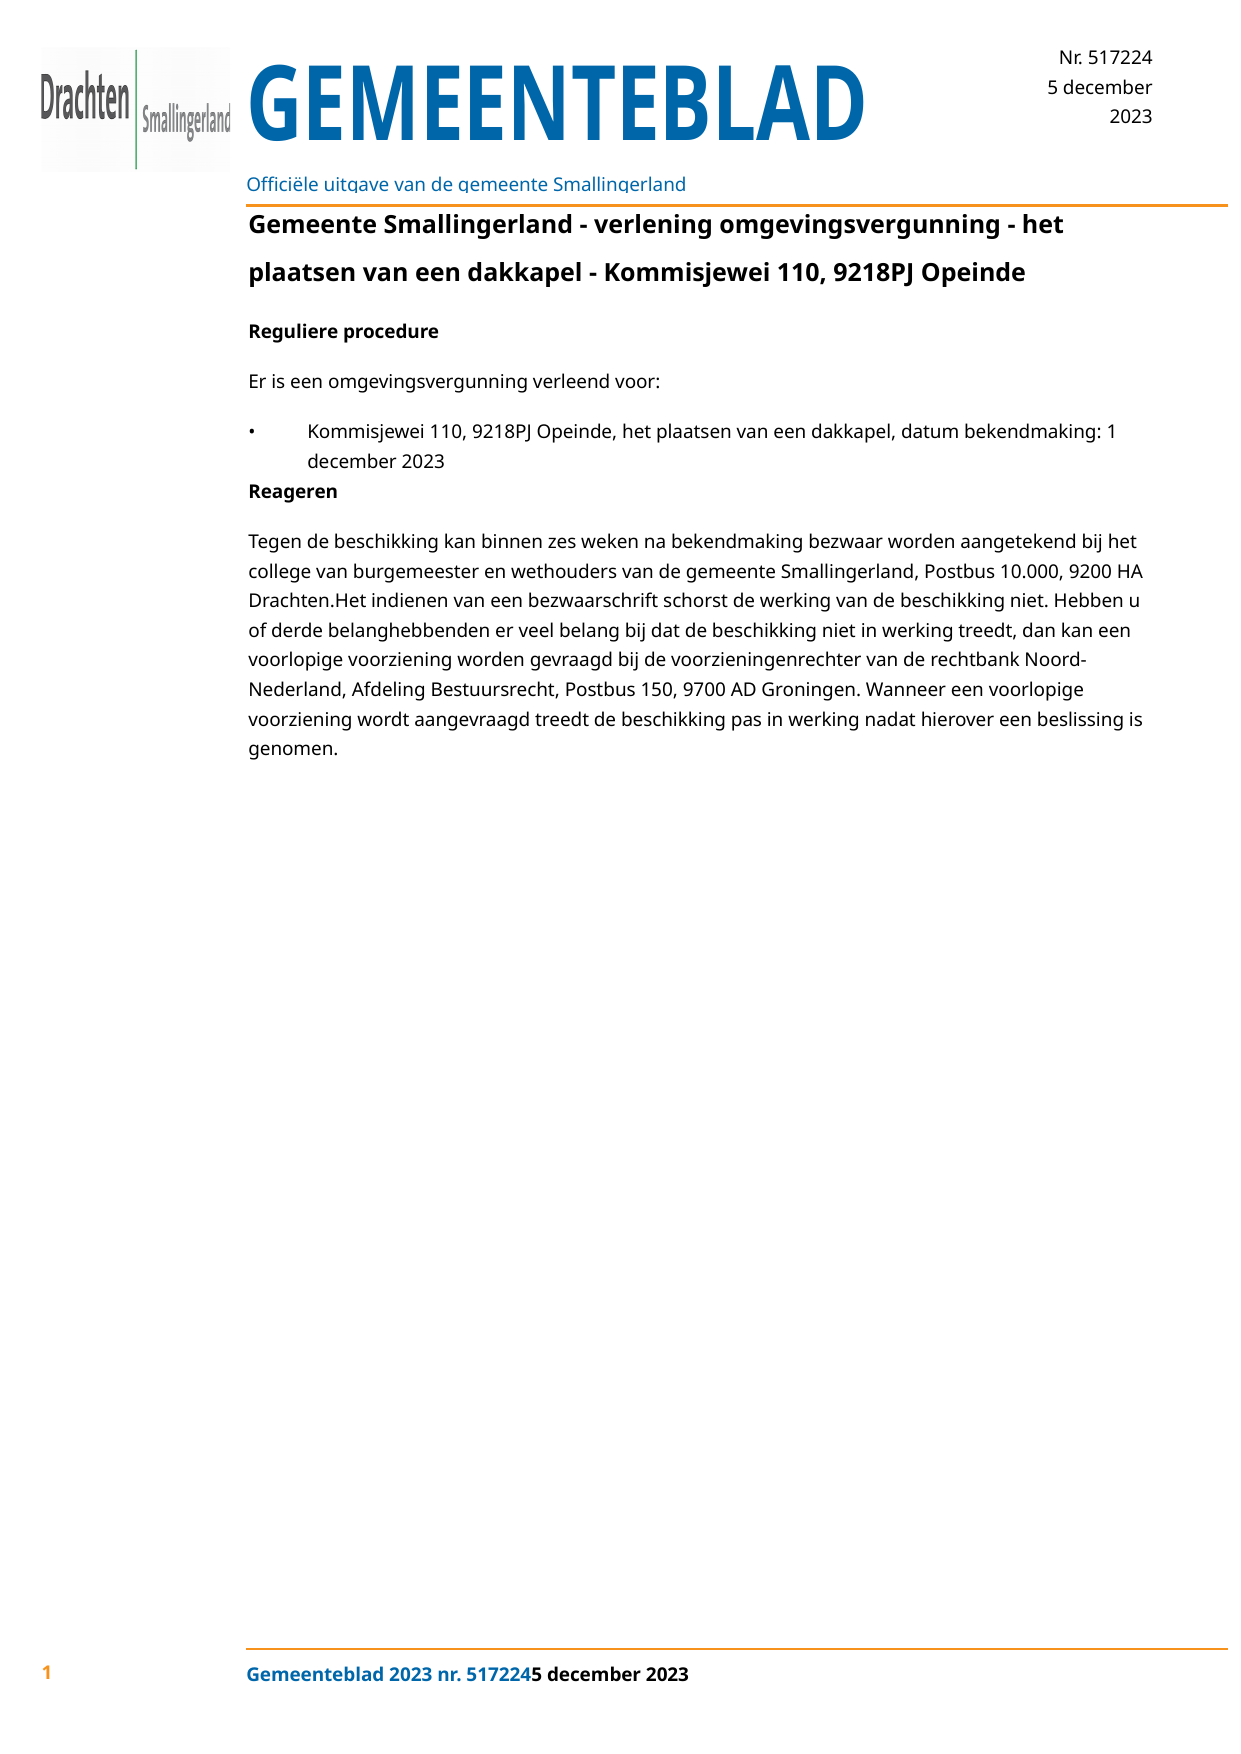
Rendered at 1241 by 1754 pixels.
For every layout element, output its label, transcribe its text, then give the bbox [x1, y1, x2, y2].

list Kommisjewei 110, 9218PJ Opeinde, het plaatsen van een dakkapel, datum bekendmaking: 1 december 2023 [248, 419, 1152, 474]
text Gemeente Smallingerland - verlening omgevingsvergunning - het plaatsen van een dakkapel - Kommisjewei 110, 9218PJ Opeinde [248, 207, 1152, 288]
picture [41, 47, 231, 172]
text Reguliere procedure [248, 318, 1152, 344]
text Er is een omgevingsvergunning verleend voor: [248, 368, 1152, 394]
text Tegen de beschikking kan binnen zes weken na bekendmaking bezwaar worden aangetekend bij het college van burgemeester en wethouders van de gemeente Smallingerland, Postbus 10.000, 9200 HA Drachten.Het indienen van een bezwaarschrift schorst de werking van de beschikking niet. Hebben u of derde belanghebbenden er veel belang bij dat de beschikking niet in werking treedt, dan kan een voorlopige voorziening worden gevraagd bij de voorzieningenrechter van de rechtbank Noord-Nederland, Afdeling Bestuursrecht, Postbus 150, 9700 AD Groningen. Wanneer een voorlopige voorziening wordt aangevraagd treedt de beschikking pas in werking nadat hierover een beslissing is genomen. [248, 528, 1152, 761]
text Reageren [248, 478, 1152, 504]
